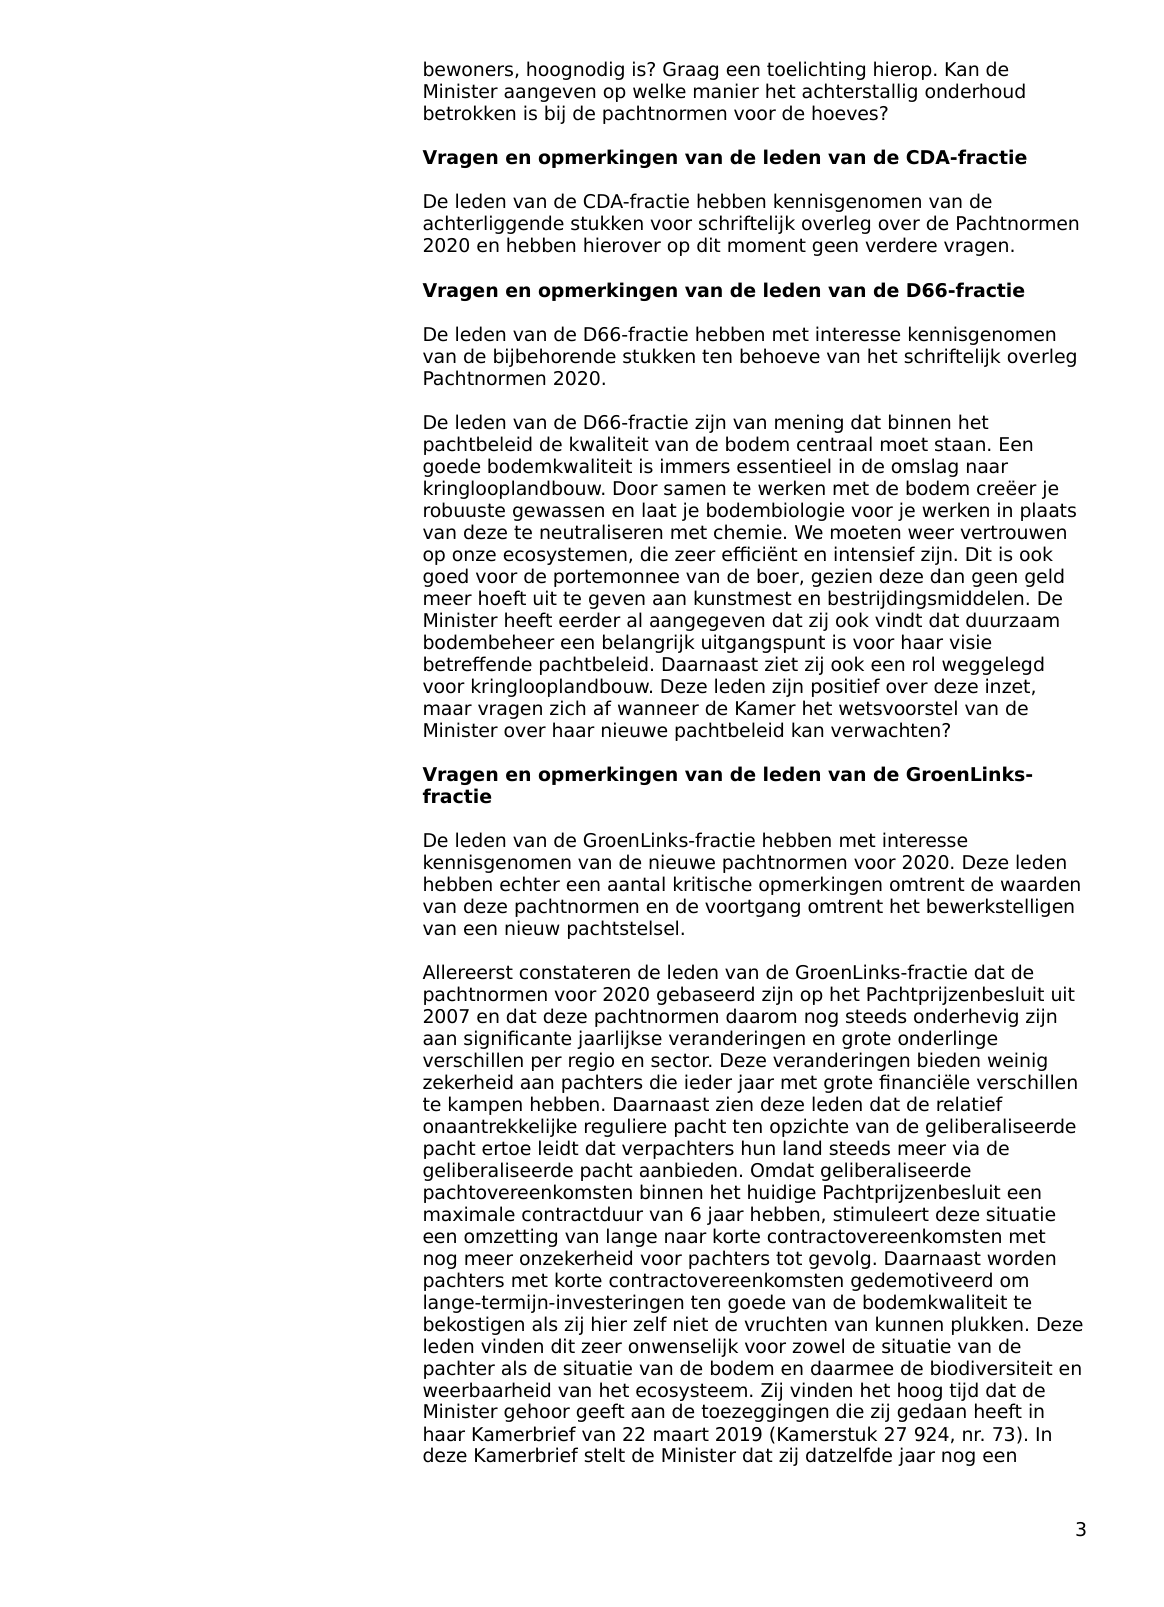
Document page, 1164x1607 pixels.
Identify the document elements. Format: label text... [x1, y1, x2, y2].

text Allereerst constateren de leden van de GroenLinks-fractie dat de pachtnormen voor 2020 gebaseerd zijn op het Pachtprijzenbesluit uit 2007 en dat deze pachtnormen daarom nog steeds onderhevig zijn aan significante jaarlijkse veranderingen en grote onderlinge verschillen per regio en sector. Deze veranderingen bieden weinig zekerheid aan pachters die ieder jaar met grote financiële verschillen te kampen hebben. Daarnaast zien deze leden dat de relatief onaantrekkelijke reguliere pacht ten opzichte van de geliberaliseerde pacht ertoe leidt dat verpachters hun land steeds meer via de geliberaliseerde pacht aanbieden. Omdat geliberaliseerde pachtovereenkomsten binnen het huidige Pachtprijzenbesluit een maximale contractduur van 6 jaar hebben, stimuleert deze situatie een omzetting van lange naar korte contractovereenkomsten met nog meer onzekerheid voor pachters tot gevolg. Daarnaast worden pachters met korte contractovereenkomsten gedemotiveerd om lange-termijn-investeringen ten goede van de bodemkwaliteit te bekostigen als zij hier zelf niet de vruchten van kunnen plukken. Deze leden vinden dit zeer onwenselijk voor zowel de situatie van de pachter als de situatie van de bodem en daarmee de biodiversiteit en weerbaarheid van het ecosysteem. Zij vinden het hoog tijd dat de Minister gehoor geeft aan de toezeggingen die zij gedaan heeft in haar Kamerbrief van 22 maart 2019 (Kamerstuk 27 924, nr. 73). In deze Kamerbrief stelt de Minister dat zij datzelfde jaar nog een [422, 962, 1087, 1467]
subtitle Vragen en opmerkingen van de leden van de CDA-fractie [422, 147, 1087, 169]
subtitle Vragen en opmerkingen van de leden van de GroenLinks-fractie [422, 764, 1087, 808]
subtitle Vragen en opmerkingen van de leden van de D66-fractie [422, 279, 1087, 301]
text De leden van de GroenLinks-fractie hebben met interesse kennisgenomen van de nieuwe pachtnormen voor 2020. Deze leden hebben echter een aantal kritische opmerkingen omtrent de waarden van deze pachtnormen en de voortgang omtrent het bewerkstelligen van een nieuw pachtstelsel. [422, 830, 1087, 940]
text De leden van de D66-fractie zijn van mening dat binnen het pachtbeleid de kwaliteit van de bodem centraal moet staan. Een goede bodemkwaliteit is immers essentieel in de omslag naar kringlooplandbouw. Door samen te werken met de bodem creëer je robuuste gewassen en laat je bodembiologie voor je werken in plaats van deze te neutraliseren met chemie. We moeten weer vertrouwen op onze ecosystemen, die zeer efficiënt en intensief zijn. Dit is ook goed voor de portemonnee van de boer, gezien deze dan geen geld meer hoeft uit te geven aan kunstmest en bestrijdingsmiddelen. De Minister heeft eerder al aangegeven dat zij ook vindt dat duurzaam bodembeheer een belangrijk uitgangspunt is voor haar visie betreffende pachtbeleid. Daarnaast ziet zij ook een rol weggelegd voor kringlooplandbouw. Deze leden zijn positief over deze inzet, maar vragen zich af wanneer de Kamer het wetsvoorstel van de Minister over haar nieuwe pachtbeleid kan verwachten? [422, 412, 1087, 741]
text bewoners, hoognodig is? Graag een toelichting hierop. Kan de Minister aangeven op welke manier het achterstallig onderhoud betrokken is bij de pachtnormen voor de hoeves? [422, 59, 1087, 125]
text De leden van de CDA-fractie hebben kennisgenomen van de achterliggende stukken voor schriftelijk overleg over de Pachtnormen 2020 en hebben hierover op dit moment geen verdere vragen. [422, 191, 1087, 257]
text De leden van de D66-fractie hebben met interesse kennisgenomen van de bijbehorende stukken ten behoeve van het schriftelijk overleg Pachtnormen 2020. [422, 324, 1087, 389]
